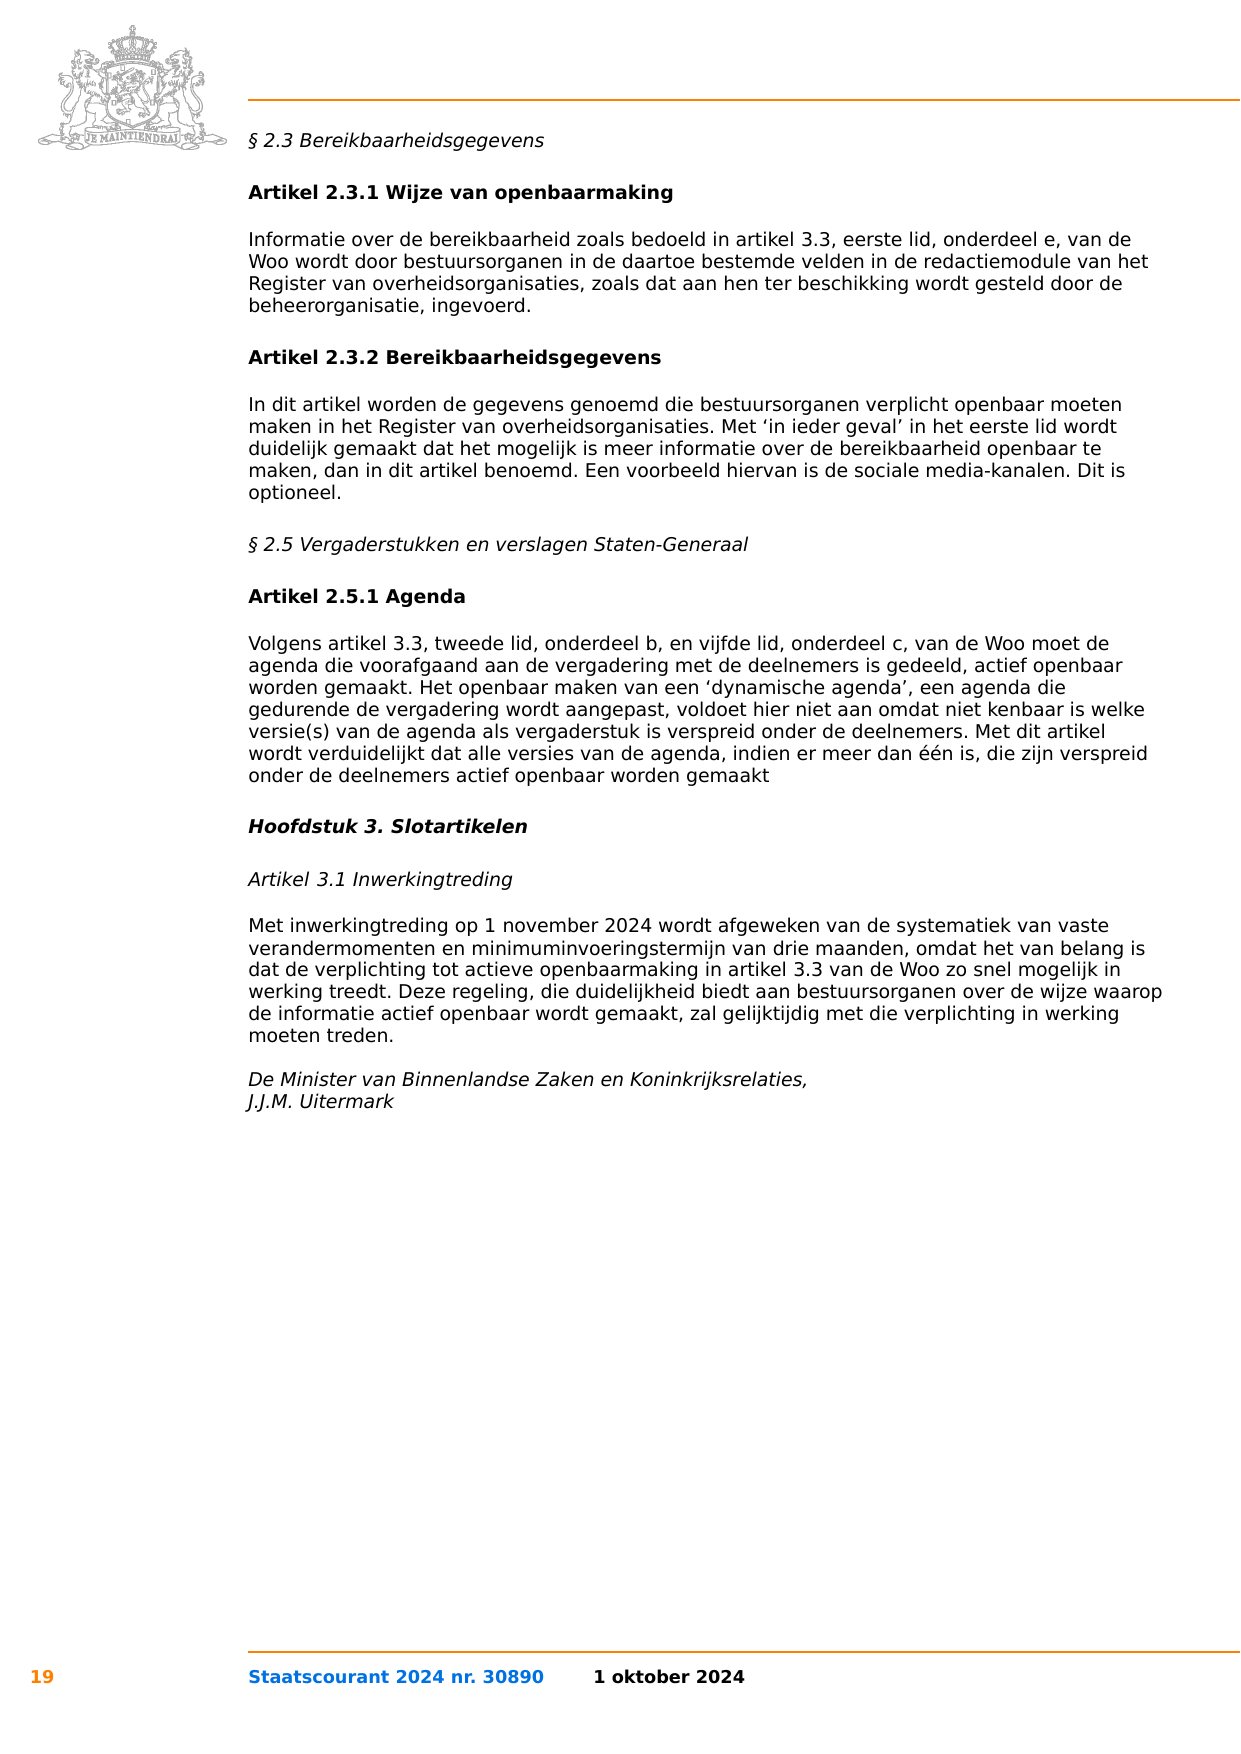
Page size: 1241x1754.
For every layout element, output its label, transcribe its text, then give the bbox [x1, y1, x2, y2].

text Informatie over de bereikbaarheid zoals bedoeld in artikel 3.3, eerste lid, onderdeel e, van de Woo wordt door bestuursorganen in de daartoe bestemde velden in de redactiemodule van het Register van overheidsorganisaties, zoals dat aan hen ter beschikking wordt gesteld door de beheerorganisatie, ingevoerd. [248, 229, 1163, 317]
text In dit artikel worden de gegevens genoemd die bestuursorganen verplicht openbaar moeten maken in het Register van overheidsorganisaties. Met ‘in ieder geval’ in het eerste lid wordt duidelijk gemaakt dat het mogelijk is meer informatie over de bereikbaarheid openbaar te maken, dan in dit artikel benoemd. Een voorbeeld hiervan is de sociale media-kanalen. Dit is optioneel. [248, 394, 1163, 504]
picture [38, 25, 227, 150]
subtitle Artikel 2.3.2 Bereikbaarheidsgegevens [248, 347, 1163, 369]
text Met inwerkingtreding op 1 november 2024 wordt afgeweken van de systematiek van vaste verandermomenten en minimuminvoeringstermijn van drie maanden, omdat het van belang is dat de verplichting tot actieve openbaarmaking in artikel 3.3 van de Woo zo snel mogelijk in werking treedt. Deze regeling, die duidelijkheid biedt aan bestuursorganen over de wijze waarop de informatie actief openbaar wordt gemaakt, zal gelijktijdig met die verplichting in werking moeten treden. [248, 915, 1163, 1047]
subtitle Artikel 2.5.1 Agenda [248, 586, 1163, 608]
text De Minister van Binnenlandse Zaken en Koninkrijksrelaties, J.J.M. Uitermark [248, 1069, 1163, 1113]
text Volgens artikel 3.3, tweede lid, onderdeel b, en vijfde lid, onderdeel c, van de Woo moet de agenda die voorafgaand aan de vergadering met de deelnemers is gedeeld, actief openbaar worden gemaakt. Het openbaar maken van een ‘dynamische agenda’, een agenda die gedurende de vergadering wordt aangepast, voldoet hier niet aan omdat niet kenbaar is welke versie(s) van de agenda als vergaderstuk is verspreid onder de deelnemers. Met dit artikel wordt verduidelijkt dat alle versies van de agenda, indien er meer dan één is, die zijn verspreid onder de deelnemers actief openbaar worden gemaakt [248, 633, 1163, 786]
subtitle Hoofdstuk 3. Slotartikelen [248, 816, 1163, 838]
subtitle § 2.3 Bereikbaarheidsgegevens [248, 130, 1163, 152]
subtitle Artikel 2.3.1 Wijze van openbaarmaking [248, 182, 1163, 204]
subtitle § 2.5 Vergaderstukken en verslagen Staten-Generaal [248, 534, 1163, 556]
subtitle Artikel 3.1 Inwerkingtreding [248, 868, 1163, 890]
